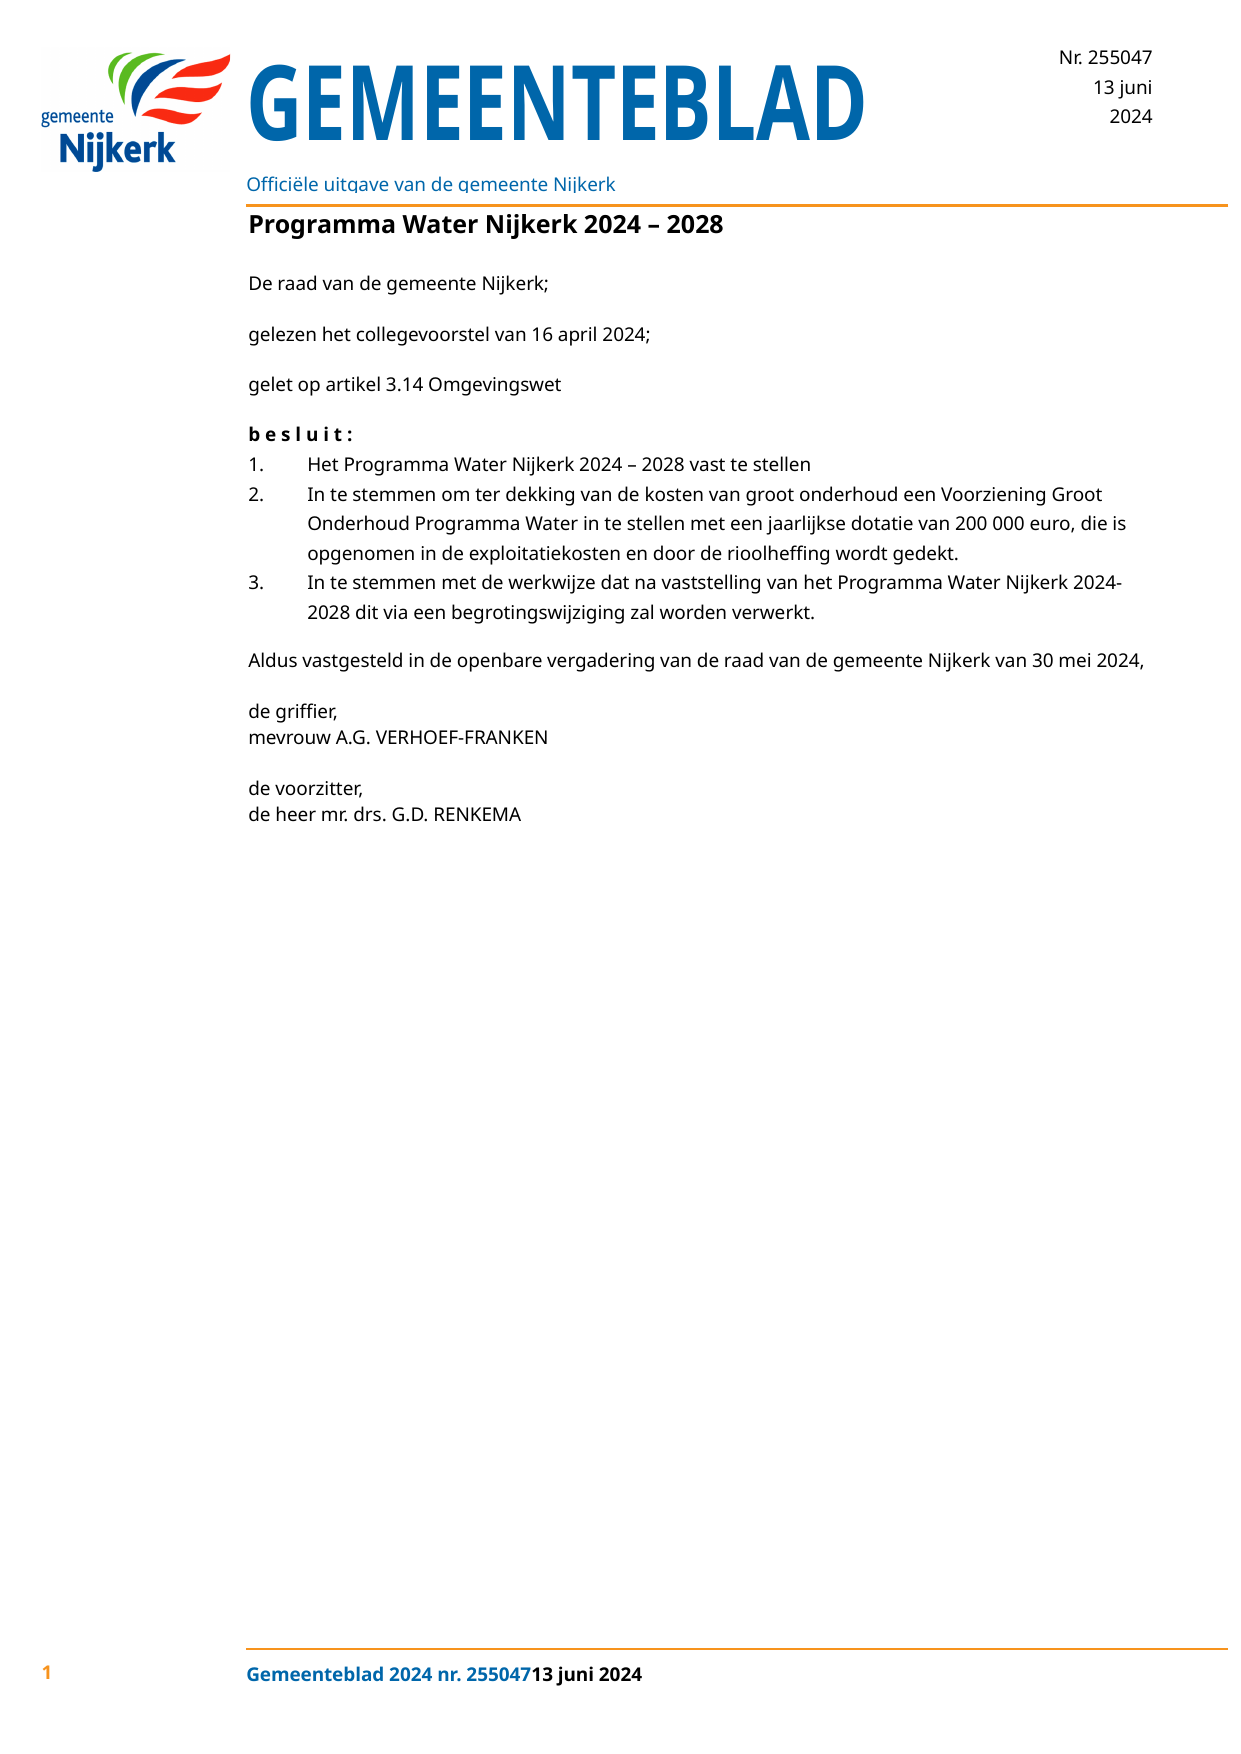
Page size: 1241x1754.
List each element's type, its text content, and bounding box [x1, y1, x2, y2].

list Het Programma Water Nijkerk 2024 – 2028 vast te stellen [248, 451, 1152, 477]
text gelezen het collegevoorstel van 16 april 2024; [248, 321, 1152, 346]
text de heer mr. drs. G.D. RENKEMA [248, 801, 1152, 827]
text de voorzitter, [248, 776, 1152, 801]
list In te stemmen met de werkwijze dat na vaststelling van het Programma Water Nijkerk 2024-2028 dit via een begrotingswijziging zal worden verwerkt. [248, 569, 1152, 625]
text b e s l u i t : [248, 422, 1152, 447]
text mevrouw A.G. VERHOEF-FRANKEN [248, 724, 1152, 750]
text De raad van de gemeente Nijkerk; [248, 270, 1152, 296]
text de griffier, [248, 698, 1152, 724]
list In te stemmen om ter dekking van de kosten van groot onderhoud een Voorziening Groot Onderhoud Programma Water in te stellen met een jaarlijkse dotatie van 200 000 euro, die is opgenomen in de exploitatiekosten en door de rioolheffing wordt gedekt. [248, 481, 1152, 566]
text gelet op artikel 3.14 Omgevingswet [248, 371, 1152, 397]
text Programma Water Nijkerk 2024 – 2028 [248, 207, 1152, 241]
picture [41, 47, 231, 172]
text Aldus vastgesteld in de openbare vergadering van de raad van de gemeente Nijkerk van 30 mei 2024, [248, 647, 1152, 673]
